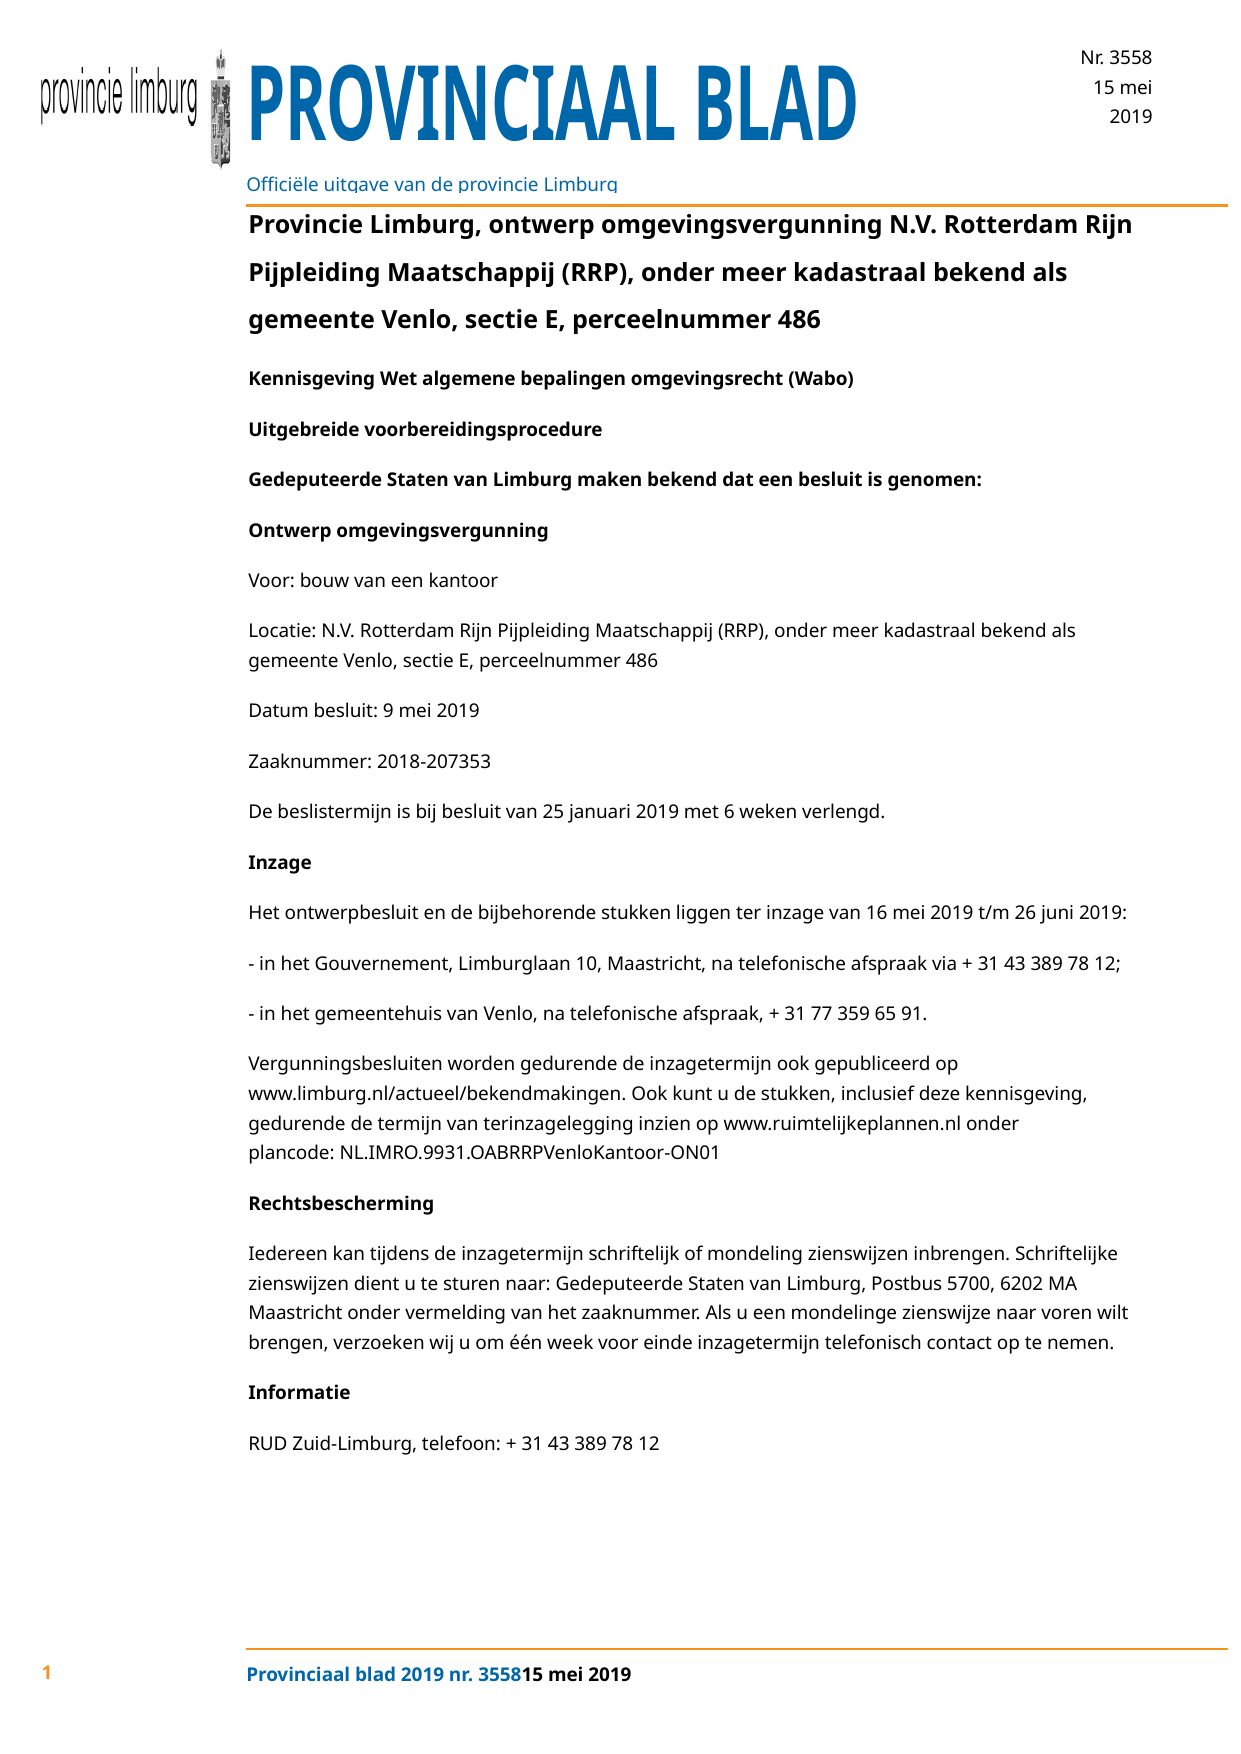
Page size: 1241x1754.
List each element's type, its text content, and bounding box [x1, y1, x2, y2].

text - in het gemeentehuis van Venlo, na telefonische afspraak, + 31 77 359 65 91. [248, 1000, 1152, 1026]
text De beslistermijn is bij besluit van 25 januari 2019 met 6 weken verlengd. [248, 798, 1152, 824]
text Provincie Limburg, ontwerp omgevingsvergunning N.V. Rotterdam Rijn Pijpleiding Maatschappij (RRP), onder meer kadastraal bekend als gemeente Venlo, sectie E, perceelnummer 486 [248, 207, 1152, 336]
text Het ontwerpbesluit en de bijbehorende stukken liggen ter inzage van 16 mei 2019 t/m 26 juni 2019: [248, 899, 1152, 925]
text RUD Zuid-Limburg, telefoon: + 31 43 389 78 12 [248, 1430, 1152, 1455]
text Vergunningsbesluiten worden gedurende de inzagetermijn ook gepubliceerd op www.limburg.nl/actueel/bekendmakingen. Ook kunt u de stukken, inclusief deze kennisgeving, gedurende de termijn van terinzagelegging inzien op www.ruimtelijkeplannen.nl onder plancode: NL.IMRO.9931.OABRRPVenloKantoor-ON01 [248, 1051, 1152, 1165]
text Kennisgeving Wet algemene bepalingen omgevingsrecht (Wabo) [248, 366, 1152, 391]
picture [41, 47, 231, 172]
text Informatie [248, 1379, 1152, 1405]
text Uitgebreide voorbereidingsprocedure [248, 416, 1152, 442]
text Zaaknummer: 2018-207353 [248, 748, 1152, 774]
text Iedereen kan tijdens de inzagetermijn schriftelijk of mondeling zienswijzen inbrengen. Schriftelijke zienswijzen dient u te sturen naar: Gedeputeerde Staten van Limburg, Postbus 5700, 6202 MA Maastricht onder vermelding van het zaaknummer. Als u een mondelinge zienswijze naar voren wilt brengen, verzoeken wij u om één week voor einde inzagetermijn telefonisch contact op te nemen. [248, 1240, 1152, 1354]
text Voor: bouw van een kantoor [248, 567, 1152, 593]
text Gedeputeerde Staten van Limburg maken bekend dat een besluit is genomen: [248, 466, 1152, 492]
text - in het Gouvernement, Limburglaan 10, Maastricht, na telefonische afspraak via + 31 43 389 78 12; [248, 950, 1152, 975]
text Rechtsbescherming [248, 1190, 1152, 1215]
text Locatie: N.V. Rotterdam Rijn Pijpleiding Maatschappij (RRP), onder meer kadastraal bekend als gemeente Venlo, sectie E, perceelnummer 486 [248, 618, 1152, 673]
text Datum besluit: 9 mei 2019 [248, 698, 1152, 723]
text Ontwerp omgevingsvergunning [248, 517, 1152, 542]
text Inzage [248, 849, 1152, 874]
